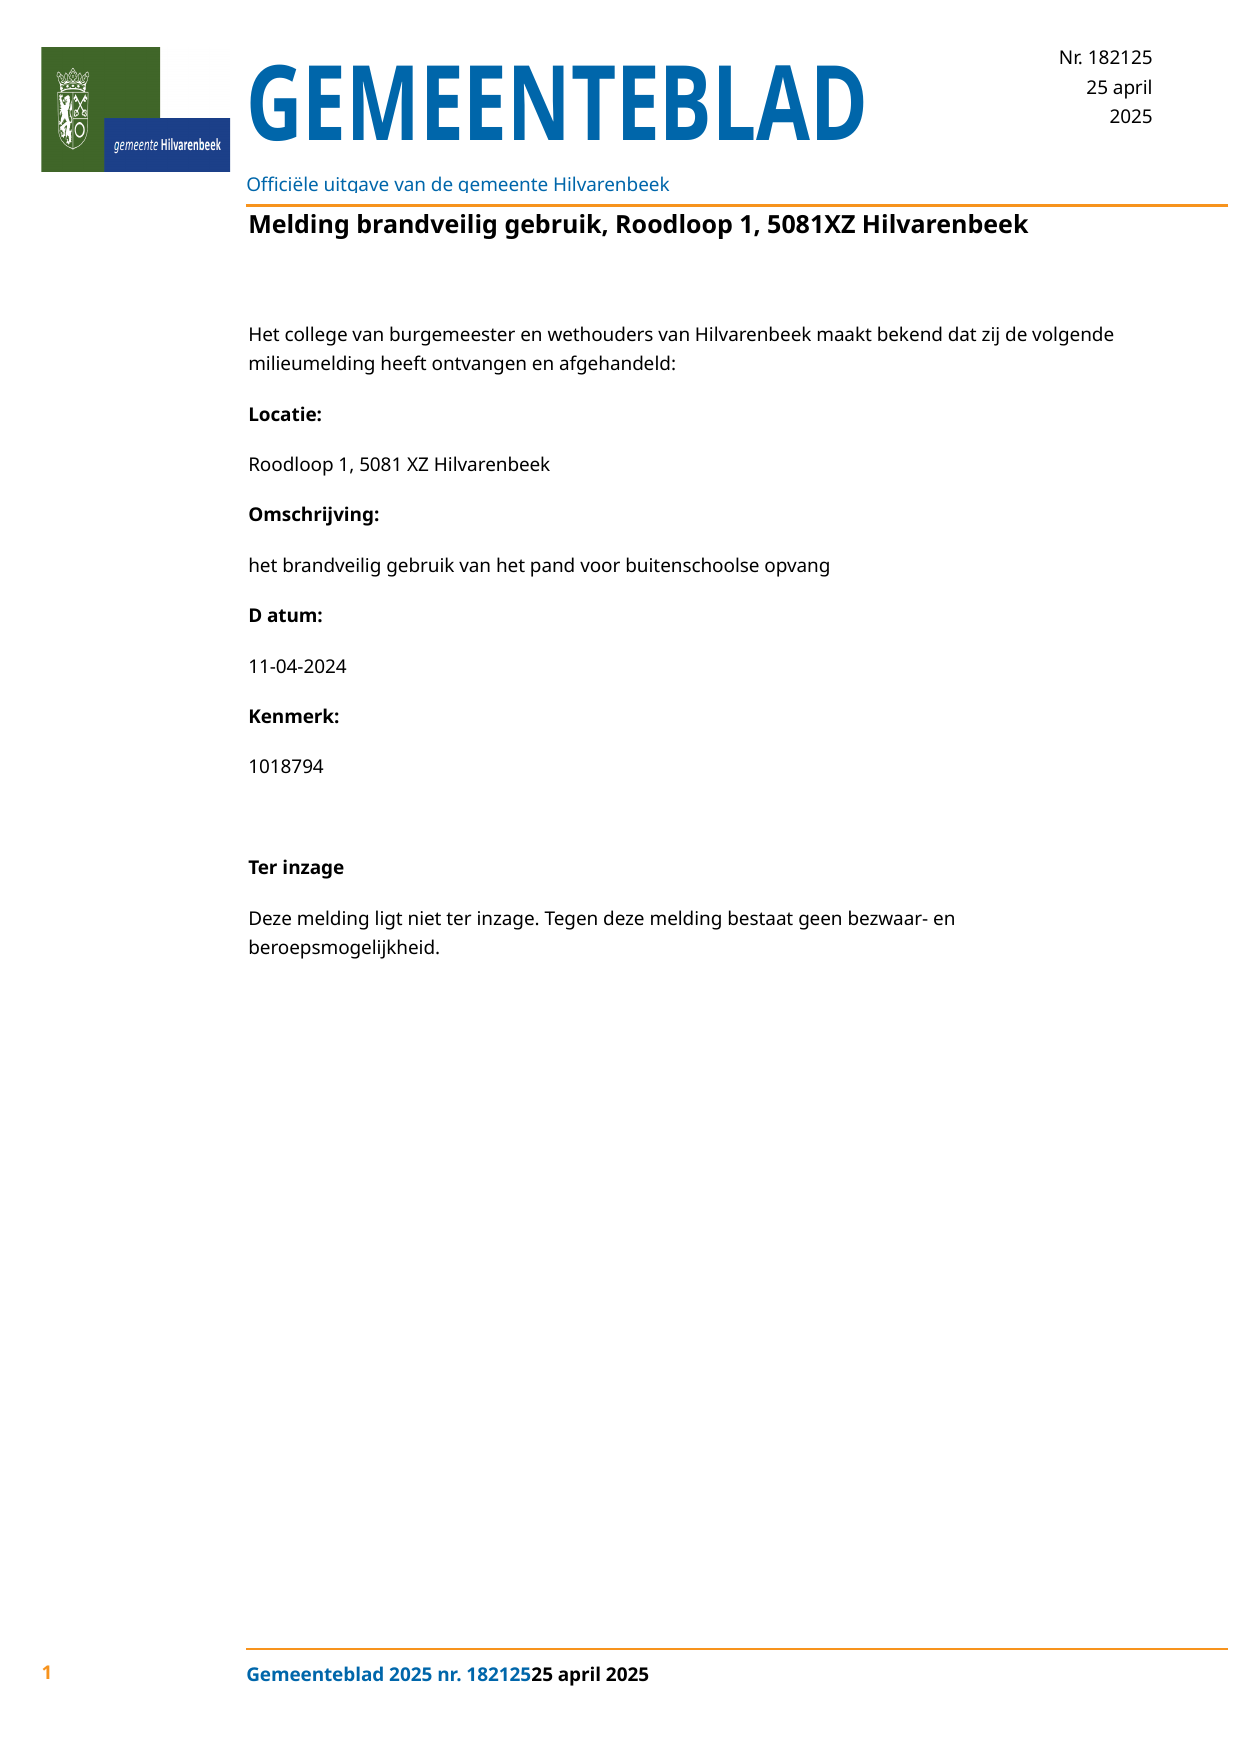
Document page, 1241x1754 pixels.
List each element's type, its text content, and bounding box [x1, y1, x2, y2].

text Kenmerk: [248, 703, 1152, 729]
text Melding brandveilig gebruik, Roodloop 1, 5081XZ Hilvarenbeek [248, 207, 1152, 241]
text Deze melding ligt niet ter inzage. Tegen deze melding bestaat geen bezwaar- en beroepsmogelijkheid. [248, 905, 1152, 960]
text D atum: [248, 602, 1152, 628]
text het brandveilig gebruik van het pand voor buitenschoolse opvang [248, 552, 1152, 578]
text Locatie: [248, 401, 1152, 426]
text Omschrijving: [248, 502, 1152, 527]
text 1018794 [248, 754, 1152, 779]
text Roodloop 1, 5081 XZ Hilvarenbeek [248, 451, 1152, 477]
text Het college van burgemeester en wethouders van Hilvarenbeek maakt bekend dat zij de volgende milieumelding heeft ontvangen en afgehandeld: [248, 321, 1152, 376]
text 11-04-2024 [248, 653, 1152, 678]
picture [41, 47, 231, 172]
text Ter inzage [248, 854, 1152, 880]
